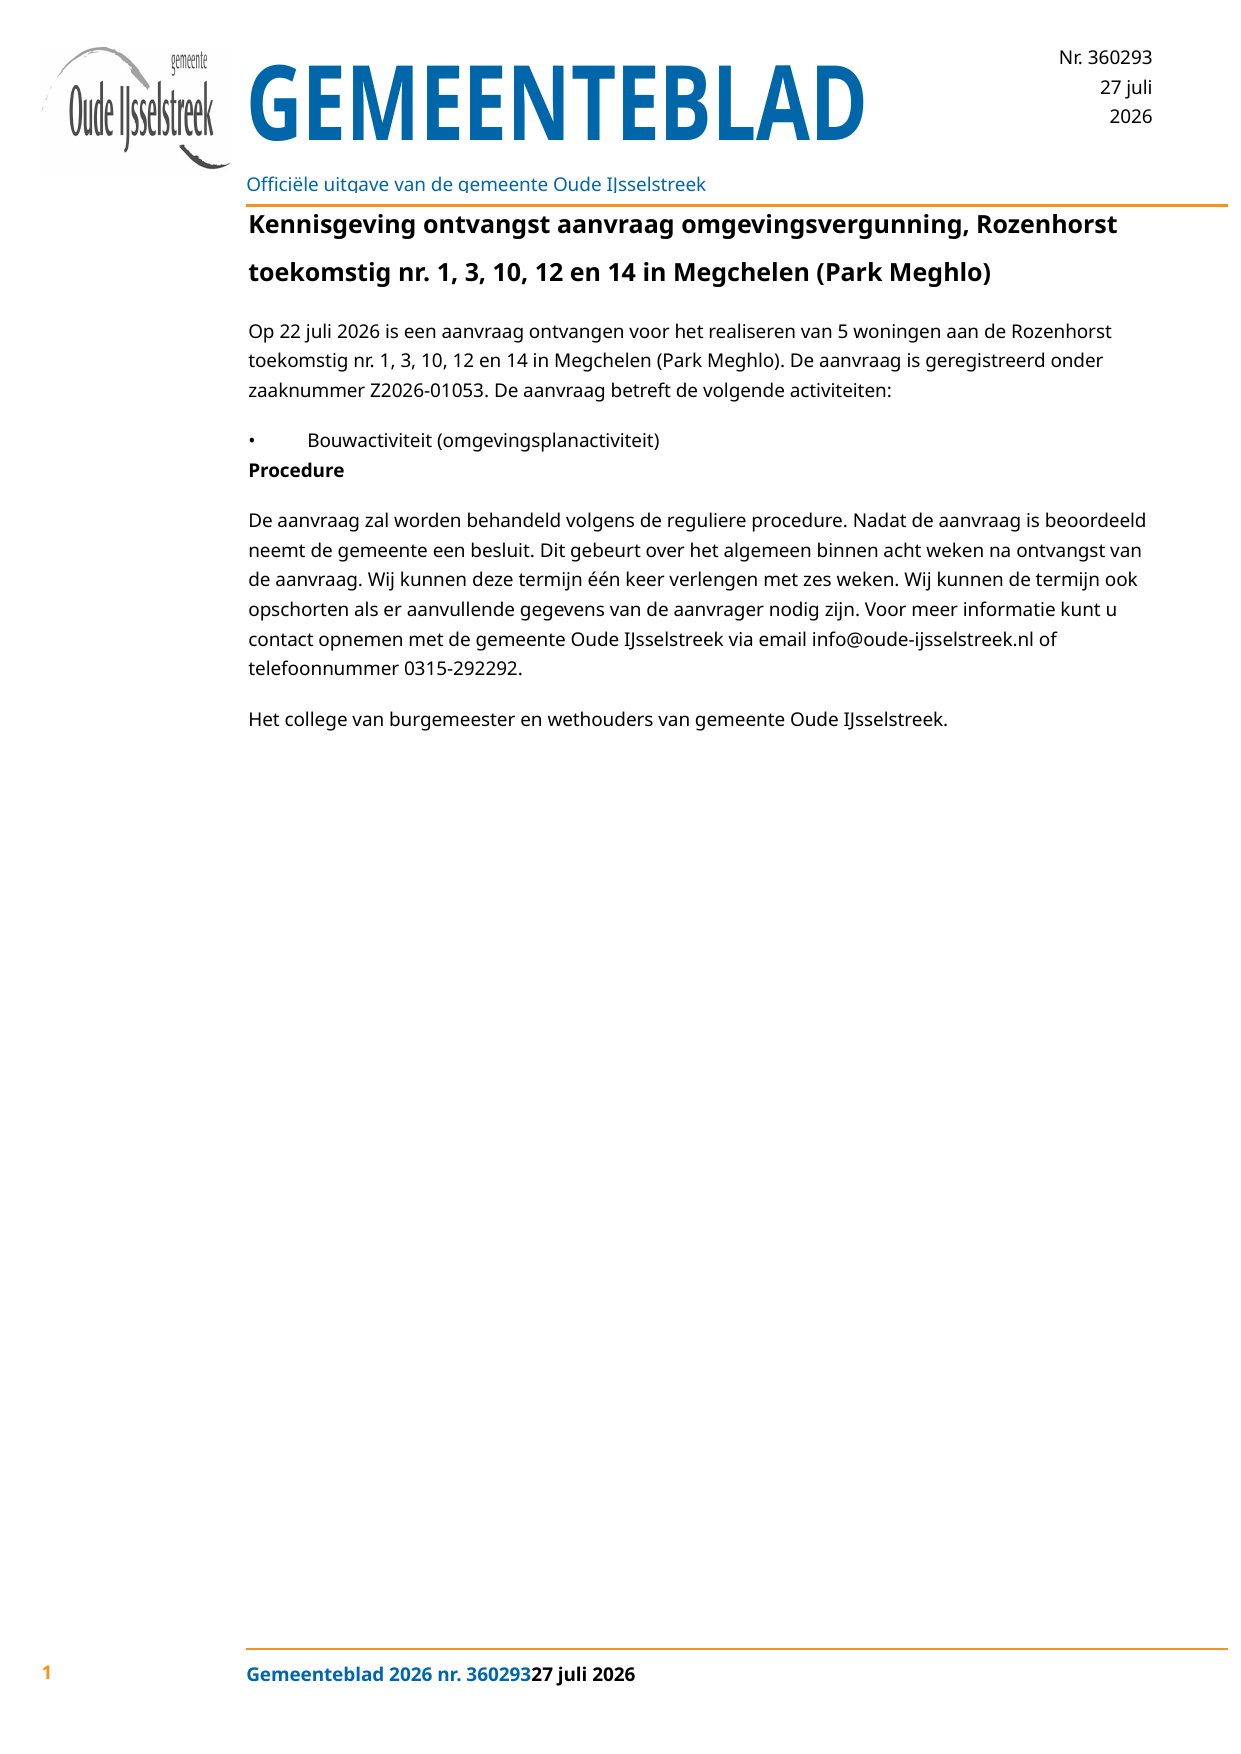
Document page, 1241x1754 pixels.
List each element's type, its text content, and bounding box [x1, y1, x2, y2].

text De aanvraag zal worden behandeld volgens de reguliere procedure. Nadat de aanvraag is beoordeeld neemt de gemeente een besluit. Dit gebeurt over het algemeen binnen acht weken na ontvangst van de aanvraag. Wij kunnen deze termijn één keer verlengen met zes weken. Wij kunnen de termijn ook opschorten als er aanvullende gegevens van de aanvrager nodig zijn. Voor meer informatie kunt u contact opnemen met de gemeente Oude IJsselstreek via email info@oude-ijsselstreek.nl of telefoonnummer 0315-292292. [248, 507, 1152, 681]
picture [41, 47, 231, 172]
list Bouwactiviteit (omgevingsplanactiviteit) [248, 427, 1152, 453]
text Kennisgeving ontvangst aanvraag omgevingsvergunning, Rozenhorst toekomstig nr. 1, 3, 10, 12 en 14 in Megchelen (Park Meghlo) [248, 207, 1152, 288]
text Procedure [248, 457, 1152, 483]
text Het college van burgemeester en wethouders van gemeente Oude IJsselstreek. [248, 706, 1152, 732]
text Op 22 juli 2026 is een aanvraag ontvangen voor het realiseren van 5 woningen aan de Rozenhorst toekomstig nr. 1, 3, 10, 12 en 14 in Megchelen (Park Meghlo). De aanvraag is geregistreerd onder zaaknummer Z2026-01053. De aanvraag betreft de volgende activiteiten: [248, 318, 1152, 403]
